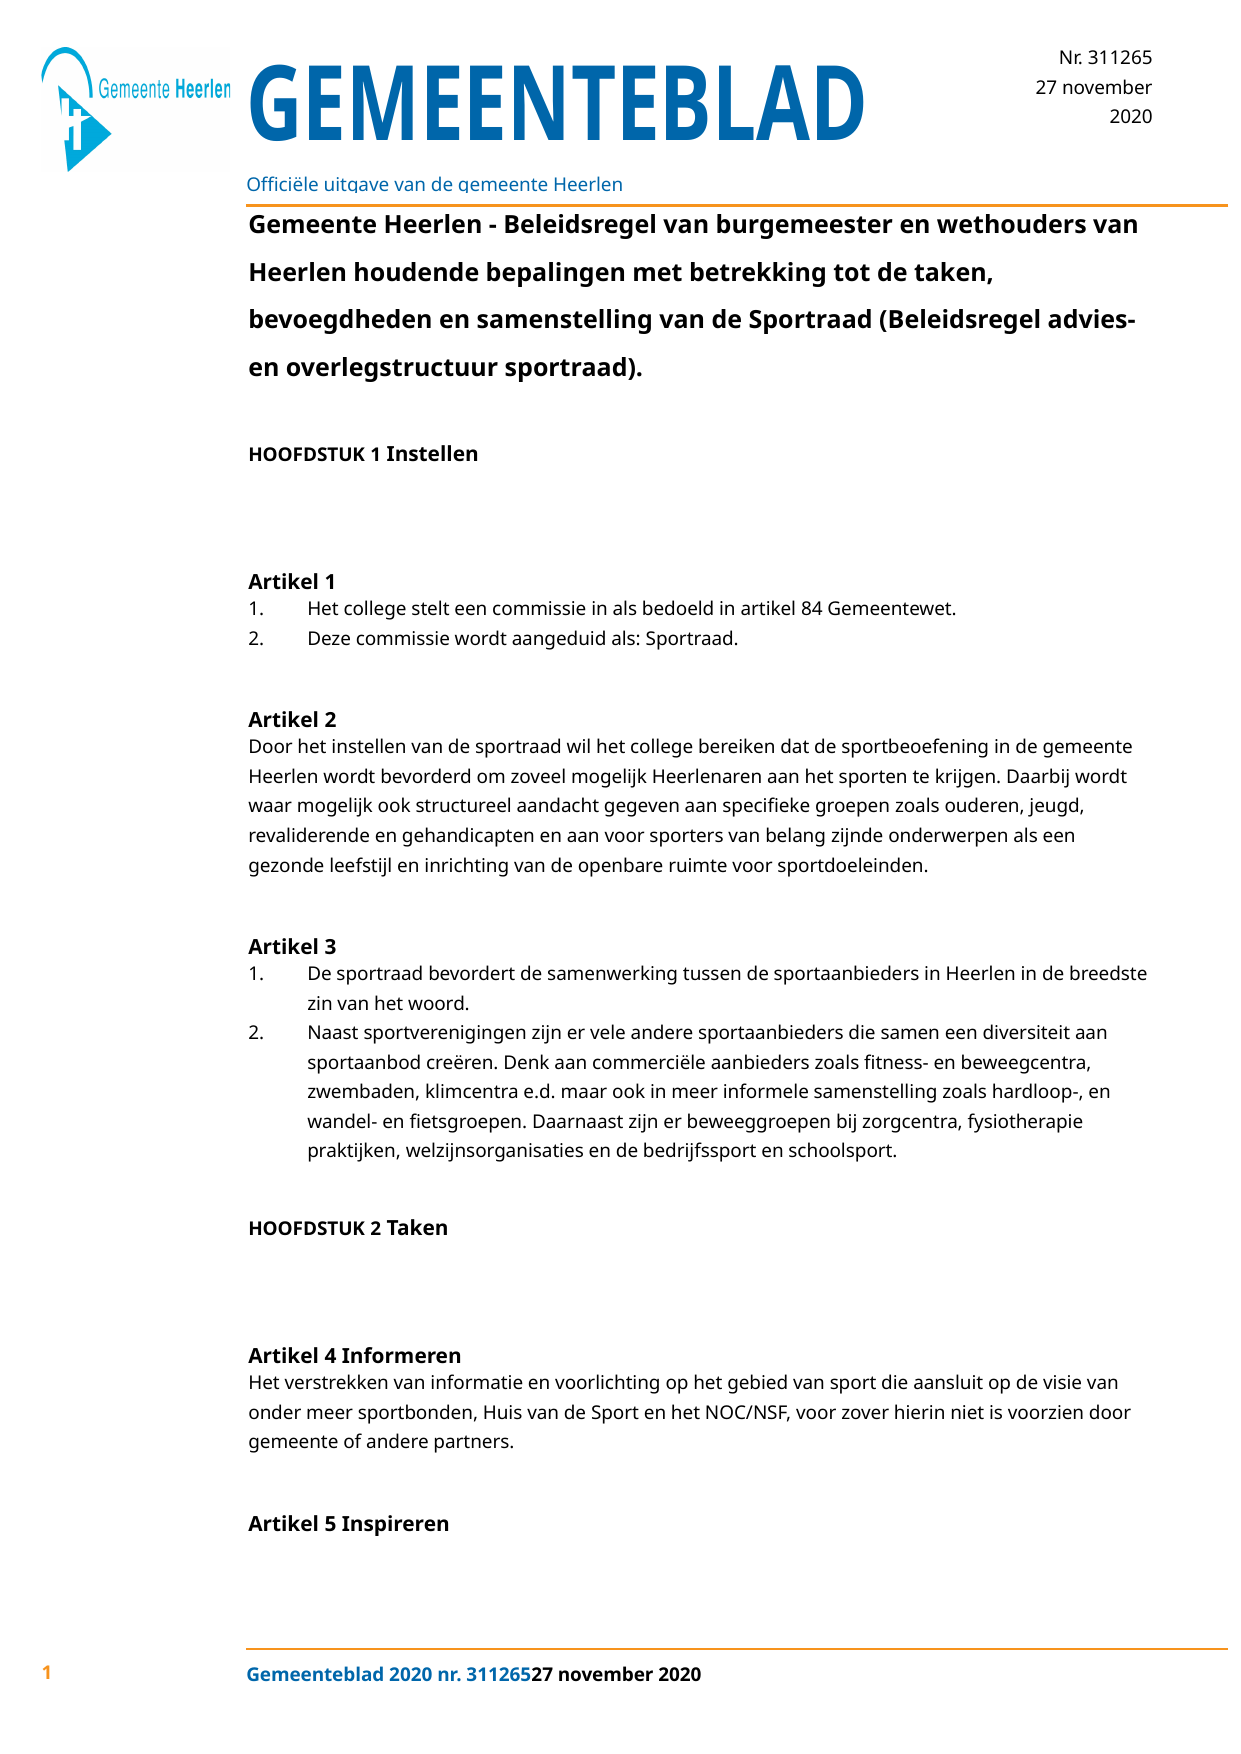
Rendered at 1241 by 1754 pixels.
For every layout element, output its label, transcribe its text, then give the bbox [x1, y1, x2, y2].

text Artikel 3 [248, 932, 1152, 960]
list De sportraad bevordert de samenwerking tussen de sportaanbieders in Heerlen in de breedste zin van het woord. [248, 960, 1152, 1016]
list Naast sportverenigingen zijn er vele andere sportaanbieders die samen een diversiteit aan sportaanbod creëren. Denk aan commerciële aanbieders zoals fitness- en beweegcentra, zwembaden, klimcentra e.d. maar ook in meer informele samenstelling zoals hardloop-, en wandel- en fietsgroepen. Daarnaast zijn er beweeggroepen bij zorgcentra, fysiotherapie praktijken, welzijnsorganisaties en de bedrijfssport en schoolsport. [248, 1019, 1152, 1163]
text Door het instellen van de sportraad wil het college bereiken dat de sportbeoefening in de gemeente Heerlen wordt bevorderd om zoveel mogelijk Heerlenaren aan het sporten te krijgen. Daarbij wordt waar mogelijk ook structureel aandacht gegeven aan specifieke groepen zoals ouderen, jeugd, revaliderende en gehandicapten en aan voor sporters van belang zijnde onderwerpen als een gezonde leefstijl en inrichting van de openbare ruimte voor sportdoeleinden. [248, 733, 1152, 877]
list Deze commissie wordt aangeduid als: Sportraad. [248, 625, 1152, 651]
picture [41, 47, 59, 70]
text Artikel 4 Informeren [248, 1341, 1152, 1369]
picture [41, 47, 231, 172]
text HOOFDSTUK 2 Taken [248, 1213, 1152, 1241]
text Artikel 2 [248, 705, 1152, 733]
text Het verstrekken van informatie en voorlichting op het gebied van sport die aansluit op de visie van onder meer sportbonden, Huis van de Sport en het NOC/NSF, voor zover hierin niet is voorzien door gemeente of andere partners. [248, 1369, 1152, 1454]
text Artikel 1 [248, 567, 1152, 595]
text Gemeente Heerlen - Beleidsregel van burgemeester en wethouders van Heerlen houdende bepalingen met betrekking tot de taken, bevoegdheden en samenstelling van de Sportraad (Beleidsregel advies- en overlegstructuur sportraad). [248, 207, 1152, 384]
list Het college stelt een commissie in als bedoeld in artikel 84 Gemeentewet. [248, 595, 1152, 621]
text HOOFDSTUK 1 Instellen [248, 439, 1152, 467]
text Artikel 5 Inspireren [248, 1509, 1152, 1537]
